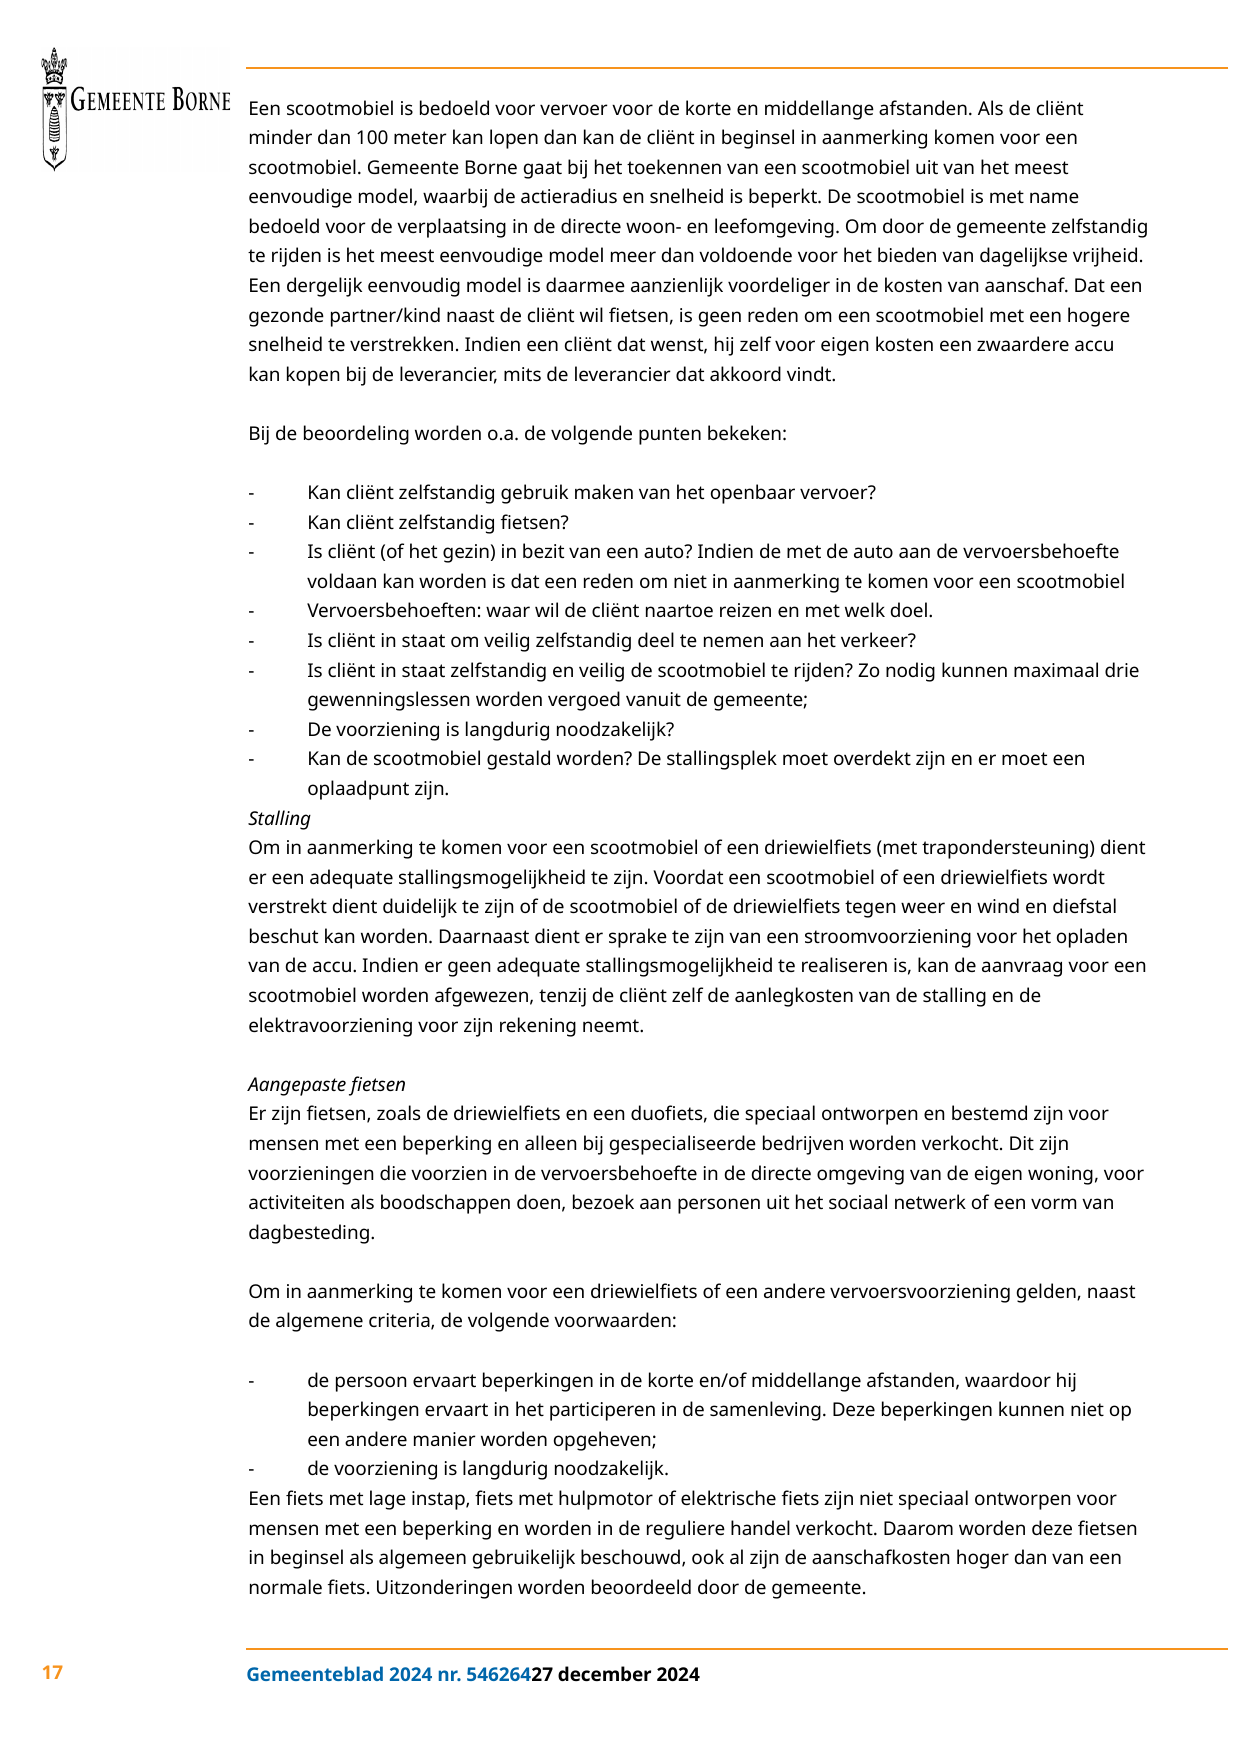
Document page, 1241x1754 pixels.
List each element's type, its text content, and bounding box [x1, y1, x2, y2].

list Kan cliënt zelfstandig gebruik maken van het openbaar vervoer? [248, 479, 1152, 505]
text Aangepaste fietsen [248, 1071, 1152, 1097]
list Kan cliënt zelfstandig fietsen? [248, 509, 1152, 535]
list de persoon ervaart beperkingen in de korte en/of middellange afstanden, waardoor hij beperkingen ervaart in het participeren in de samenleving. Deze beperkingen kunnen niet op een andere manier worden opgeheven; [248, 1367, 1152, 1452]
text Bij de beoordeling worden o.a. de volgende punten bekeken: [248, 420, 1152, 446]
list Is cliënt in staat zelfstandig en veilig de scootmobiel te rijden? Zo nodig kunnen maximaal drie gewenningslessen worden vergoed vanuit de gemeente; [248, 657, 1152, 712]
text Een fiets met lage instap, fiets met hulpmotor of elektrische fiets zijn niet speciaal ontworpen voor mensen met een beperking en worden in de reguliere handel verkocht. Daarom worden deze fietsen in beginsel als algemeen gebruikelijk beschouwd, ook al zijn de aanschafkosten hoger dan van een normale fiets. Uitzonderingen worden beoordeeld door de gemeente. [248, 1485, 1152, 1600]
list de voorziening is langdurig noodzakelijk. [248, 1456, 1152, 1481]
text Om in aanmerking te komen voor een scootmobiel of een driewielfiets (met trapondersteuning) dient er een adequate stallingsmogelijkheid te zijn. Voordat een scootmobiel of een driewielfiets wordt verstrekt dient duidelijk te zijn of de scootmobiel of de driewielfiets tegen weer en wind en diefstal beschut kan worden. Daarnaast dient er sprake te zijn van een stroomvoorziening voor het opladen van de accu. Indien er geen adequate stallingsmogelijkheid te realiseren is, kan de aanvraag voor een scootmobiel worden afgewezen, tenzij de cliënt zelf de aanlegkosten van de stalling en de elektravoorziening voor zijn rekening neemt. [248, 834, 1152, 1038]
list Is cliënt in staat om veilig zelfstandig deel te nemen aan het verkeer? [248, 627, 1152, 653]
list Kan de scootmobiel gestald worden? De stallingsplek moet overdekt zijn en er moet een oplaadpunt zijn. [248, 746, 1152, 801]
list Is cliënt (of het gezin) in bezit van een auto? Indien de met de auto aan de vervoersbehoefte voldaan kan worden is dat een reden om niet in aanmerking te komen voor een scootmobiel [248, 538, 1152, 594]
picture [41, 47, 231, 172]
text Stalling [248, 805, 1152, 831]
text Een scootmobiel is bedoeld voor vervoer voor de korte en middellange afstanden. Als de cliënt minder dan 100 meter kan lopen dan kan de cliënt in beginsel in aanmerking komen voor een scootmobiel. Gemeente Borne gaat bij het toekennen van een scootmobiel uit van het meest eenvoudige model, waarbij de actieradius en snelheid is beperkt. De scootmobiel is met name bedoeld voor de verplaatsing in de directe woon- en leefomgeving. Om door de gemeente zelfstandig te rijden is het meest eenvoudige model meer dan voldoende voor het bieden van dagelijkse vrijheid. Een dergelijk eenvoudig model is daarmee aanzienlijk voordeliger in de kosten van aanschaf. Dat een gezonde partner/kind naast de cliënt wil fietsen, is geen reden om een scootmobiel met een hogere snelheid te verstrekken. Indien een cliënt dat wenst, hij zelf voor eigen kosten een zwaardere accu kan kopen bij de leverancier, mits de leverancier dat akkoord vindt. [248, 95, 1152, 387]
text Er zijn fietsen, zoals de driewielfiets en een duofiets, die speciaal ontworpen en bestemd zijn voor mensen met een beperking en alleen bij gespecialiseerde bedrijven worden verkocht. Dit zijn voorzieningen die voorzien in de vervoersbehoefte in de directe omgeving van de eigen woning, voor activiteiten als boodschappen doen, bezoek aan personen uit het sociaal netwerk of een vorm van dagbesteding. [248, 1101, 1152, 1245]
text Om in aanmerking te komen voor een driewielfiets of een andere vervoersvoorziening gelden, naast de algemene criteria, de volgende voorwaarden: [248, 1278, 1152, 1333]
list Vervoersbehoeften: waar wil de cliënt naartoe reizen en met welk doel. [248, 598, 1152, 623]
list De voorziening is langdurig noodzakelijk? [248, 716, 1152, 742]
